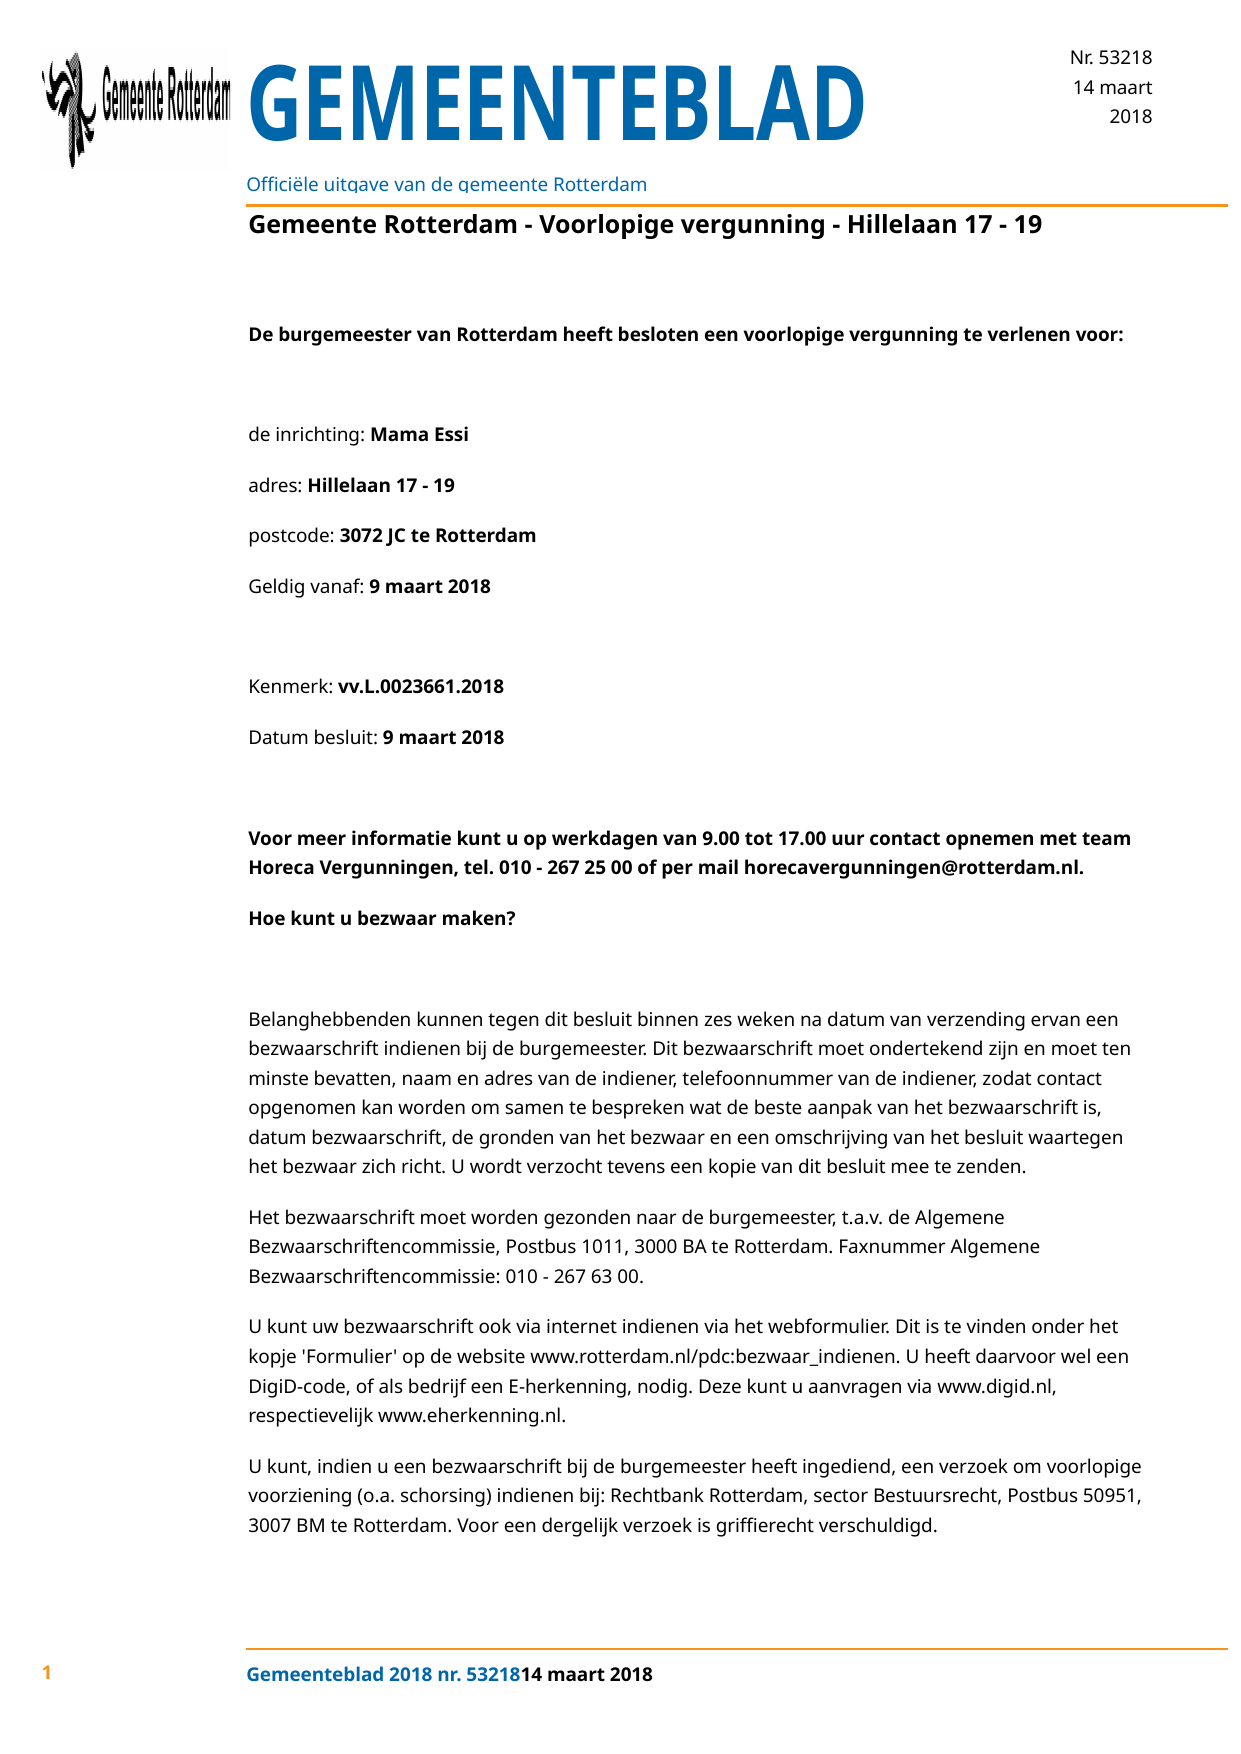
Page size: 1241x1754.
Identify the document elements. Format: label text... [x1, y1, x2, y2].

text Datum besluit: 9 maart 2018 [248, 724, 1152, 750]
text Geldig vanaf: 9 maart 2018 [248, 573, 1152, 598]
picture [41, 47, 231, 172]
text Kenmerk: vv.L.0023661.2018 [248, 674, 1152, 699]
text Belanghebbenden kunnen tegen dit besluit binnen zes weken na datum van verzending ervan een bezwaarschrift indienen bij de burgemeester. Dit bezwaarschrift moet ondertekend zijn en moet ten minste bevatten, naam en adres van de indiener, telefoonnummer van de indiener, zodat contact opgenomen kan worden om samen te bespreken wat de beste aanpak van het bezwaarschrift is, datum bezwaarschrift, de gronden van het bezwaar en een omschrijving van het besluit waartegen het bezwaar zich richt. U wordt verzocht tevens een kopie van dit besluit mee te zenden. [248, 1006, 1152, 1179]
text adres: Hillelaan 17 - 19 [248, 472, 1152, 498]
text Hoe kunt u bezwaar maken? [248, 905, 1152, 931]
text Het bezwaarschrift moet worden gezonden naar de burgemeester, t.a.v. de Algemene Bezwaarschriftencommissie, Postbus 1011, 3000 BA te Rotterdam. Faxnummer Algemene Bezwaarschriftencommissie: 010 - 267 63 00. [248, 1204, 1152, 1289]
text U kunt, indien u een bezwaarschrift bij de burgemeester heeft ingediend, een verzoek om voorlopige voorziening (o.a. schorsing) indienen bij: Rechtbank Rotterdam, sector Bestuursrecht, Postbus 50951, 3007 BM te Rotterdam. Voor een dergelijk verzoek is griffierecht verschuldigd. [248, 1453, 1152, 1538]
text de inrichting: Mama Essi [248, 422, 1152, 447]
text postcode: 3072 JC te Rotterdam [248, 522, 1152, 548]
text De burgemeester van Rotterdam heeft besloten een voorlopige vergunning te verlenen voor: [248, 321, 1152, 346]
text Voor meer informatie kunt u op werkdagen van 9.00 tot 17.00 uur contact opnemen met team Horeca Vergunningen, tel. 010 - 267 25 00 of per mail horecavergunningen@rotterdam.nl. [248, 825, 1152, 880]
text Gemeente Rotterdam - Voorlopige vergunning - Hillelaan 17 - 19 [248, 207, 1152, 241]
text U kunt uw bezwaarschrift ook via internet indienen via het webformulier. Dit is te vinden onder het kopje 'Formulier' op de website www.rotterdam.nl/pdc:bezwaar_indienen. U heeft daarvoor wel een DigiD-code, of als bedrijf een E-herkenning, nodig. Deze kunt u aanvragen via www.digid.nl, respectievelijk www.eherkenning.nl. [248, 1314, 1152, 1428]
